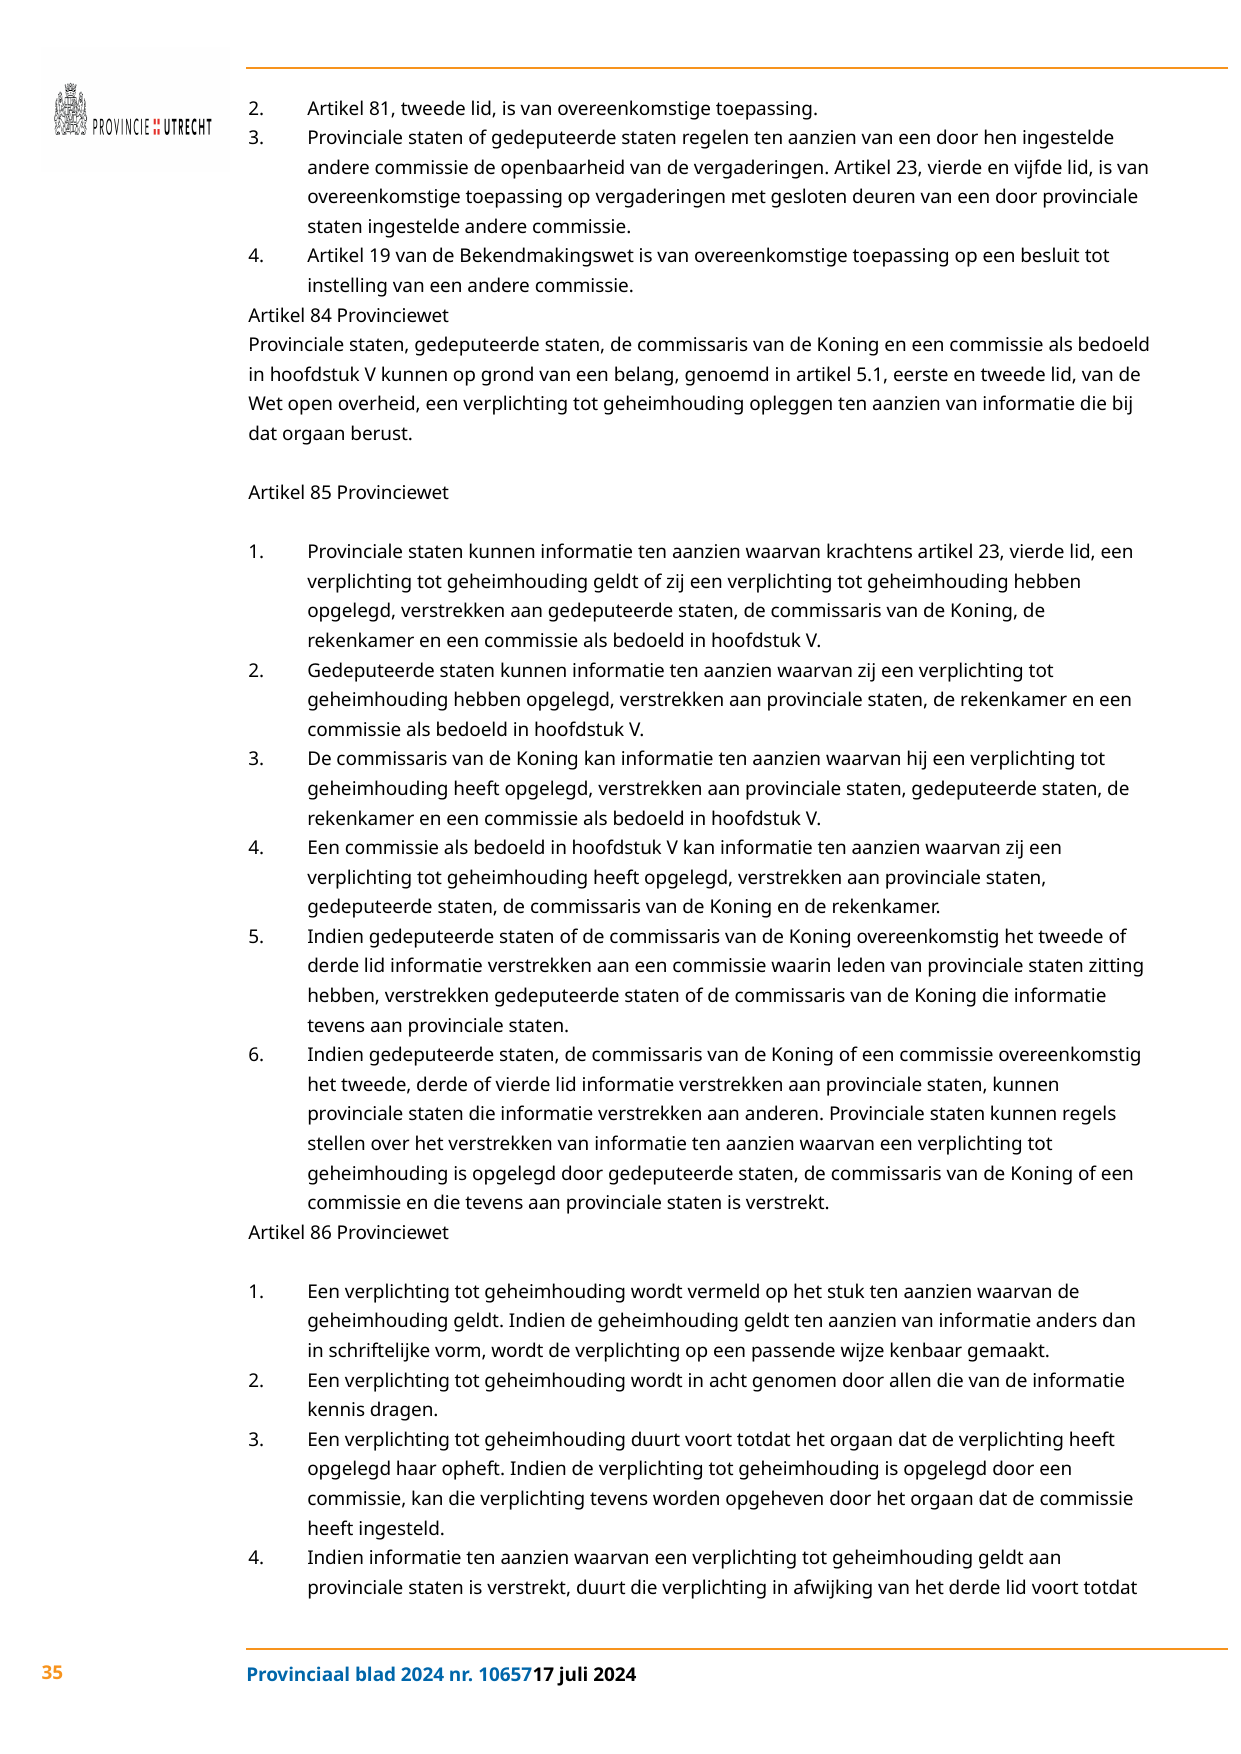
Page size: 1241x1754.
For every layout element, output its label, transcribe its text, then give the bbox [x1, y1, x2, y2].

list Provinciale staten of gedeputeerde staten regelen ten aanzien van een door hen ingestelde andere commissie de openbaarheid van de vergaderingen. Artikel 23, vierde en vijfde lid, is van overeenkomstige toepassing op vergaderingen met gesloten deuren van een door provinciale staten ingestelde andere commissie. [248, 124, 1152, 239]
list Een commissie als bedoeld in hoofdstuk V kan informatie ten aanzien waarvan zij een verplichting tot geheimhouding heeft opgelegd, verstrekken aan provinciale staten, gedeputeerde staten, de commissaris van de Koning en de rekenkamer. [248, 834, 1152, 919]
list Indien gedeputeerde staten of de commissaris van de Koning overeenkomstig het tweede of derde lid informatie verstrekken aan een commissie waarin leden van provinciale staten zitting hebben, verstrekken gedeputeerde staten of de commissaris van de Koning die informatie tevens aan provinciale staten. [248, 923, 1152, 1038]
text Artikel 85 Provinciewet [248, 479, 1152, 505]
list Een verplichting tot geheimhouding wordt vermeld op het stuk ten aanzien waarvan de geheimhouding geldt. Indien de geheimhouding geldt ten aanzien van informatie anders dan in schriftelijke vorm, wordt de verplichting op een passende wijze kenbaar gemaakt. [248, 1278, 1152, 1363]
list Een verplichting tot geheimhouding wordt in acht genomen door allen die van de informatie kennis dragen. [248, 1367, 1152, 1422]
list Gedeputeerde staten kunnen informatie ten aanzien waarvan zij een verplichting tot geheimhouding hebben opgelegd, verstrekken aan provinciale staten, de rekenkamer en een commissie als bedoeld in hoofdstuk V. [248, 657, 1152, 742]
text Artikel 84 Provinciewet [248, 302, 1152, 328]
list Provinciale staten kunnen informatie ten aanzien waarvan krachtens artikel 23, vierde lid, een verplichting tot geheimhouding geldt of zij een verplichting tot geheimhouding hebben opgelegd, verstrekken aan gedeputeerde staten, de commissaris van de Koning, de rekenkamer en een commissie als bedoeld in hoofdstuk V. [248, 538, 1152, 653]
list Een verplichting tot geheimhouding duurt voort totdat het orgaan dat de verplichting heeft opgelegd haar opheft. Indien de verplichting tot geheimhouding is opgelegd door een commissie, kan die verplichting tevens worden opgeheven door het orgaan dat de commissie heeft ingesteld. [248, 1426, 1152, 1541]
text Artikel 86 Provinciewet [248, 1219, 1152, 1245]
list Indien informatie ten aanzien waarvan een verplichting tot geheimhouding geldt aan provinciale staten is verstrekt, duurt die verplichting in afwijking van het derde lid voort totdat [248, 1544, 1152, 1600]
text Provinciale staten, gedeputeerde staten, de commissaris van de Koning en een commissie als bedoeld in hoofdstuk V kunnen op grond van een belang, genoemd in artikel 5.1, eerste en tweede lid, van de Wet open overheid, een verplichting tot geheimhouding opleggen ten aanzien van informatie die bij dat orgaan berust. [248, 331, 1152, 446]
picture [41, 47, 231, 172]
list De commissaris van de Koning kan informatie ten aanzien waarvan hij een verplichting tot geheimhouding heeft opgelegd, verstrekken aan provinciale staten, gedeputeerde staten, de rekenkamer en een commissie als bedoeld in hoofdstuk V. [248, 746, 1152, 831]
list Indien gedeputeerde staten, de commissaris van de Koning of een commissie overeenkomstig het tweede, derde of vierde lid informatie verstrekken aan provinciale staten, kunnen provinciale staten die informatie verstrekken aan anderen. Provinciale staten kunnen regels stellen over het verstrekken van informatie ten aanzien waarvan een verplichting tot geheimhouding is opgelegd door gedeputeerde staten, de commissaris van de Koning of een commissie en die tevens aan provinciale staten is verstrekt. [248, 1041, 1152, 1215]
list Artikel 19 van de Bekendmakingswet is van overeenkomstige toepassing op een besluit tot instelling van een andere commissie. [248, 243, 1152, 298]
list Artikel 81, tweede lid, is van overeenkomstige toepassing. [248, 95, 1152, 121]
